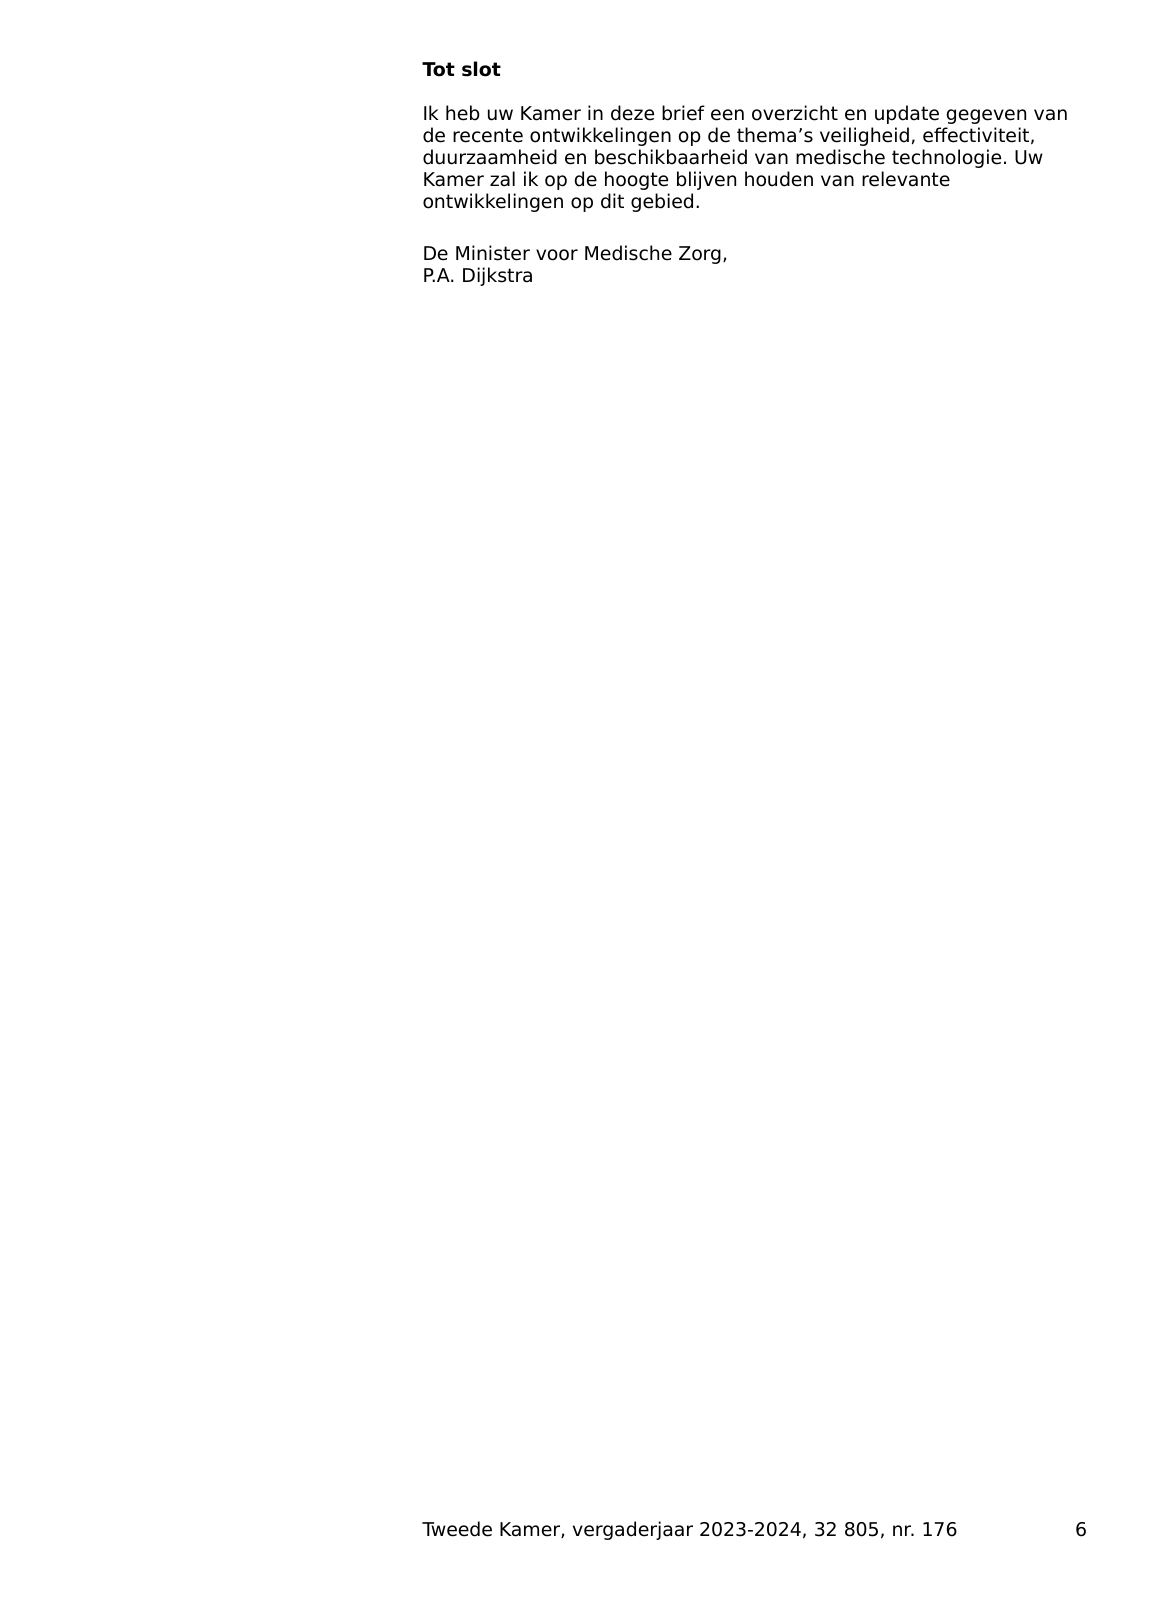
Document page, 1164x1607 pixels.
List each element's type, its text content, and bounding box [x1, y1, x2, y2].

subtitle Tot slot [422, 59, 1087, 81]
text De Minister voor Medische Zorg, P.A. Dijkstra [422, 243, 1087, 287]
text Ik heb uw Kamer in deze brief een overzicht en update gegeven van de recente ontwikkelingen op de thema’s veiligheid, effectiviteit, duurzaamheid en beschikbaarheid van medische technologie. Uw Kamer zal ik op de hoogte blijven houden van relevante ontwikkelingen op dit gebied. [422, 103, 1087, 213]
